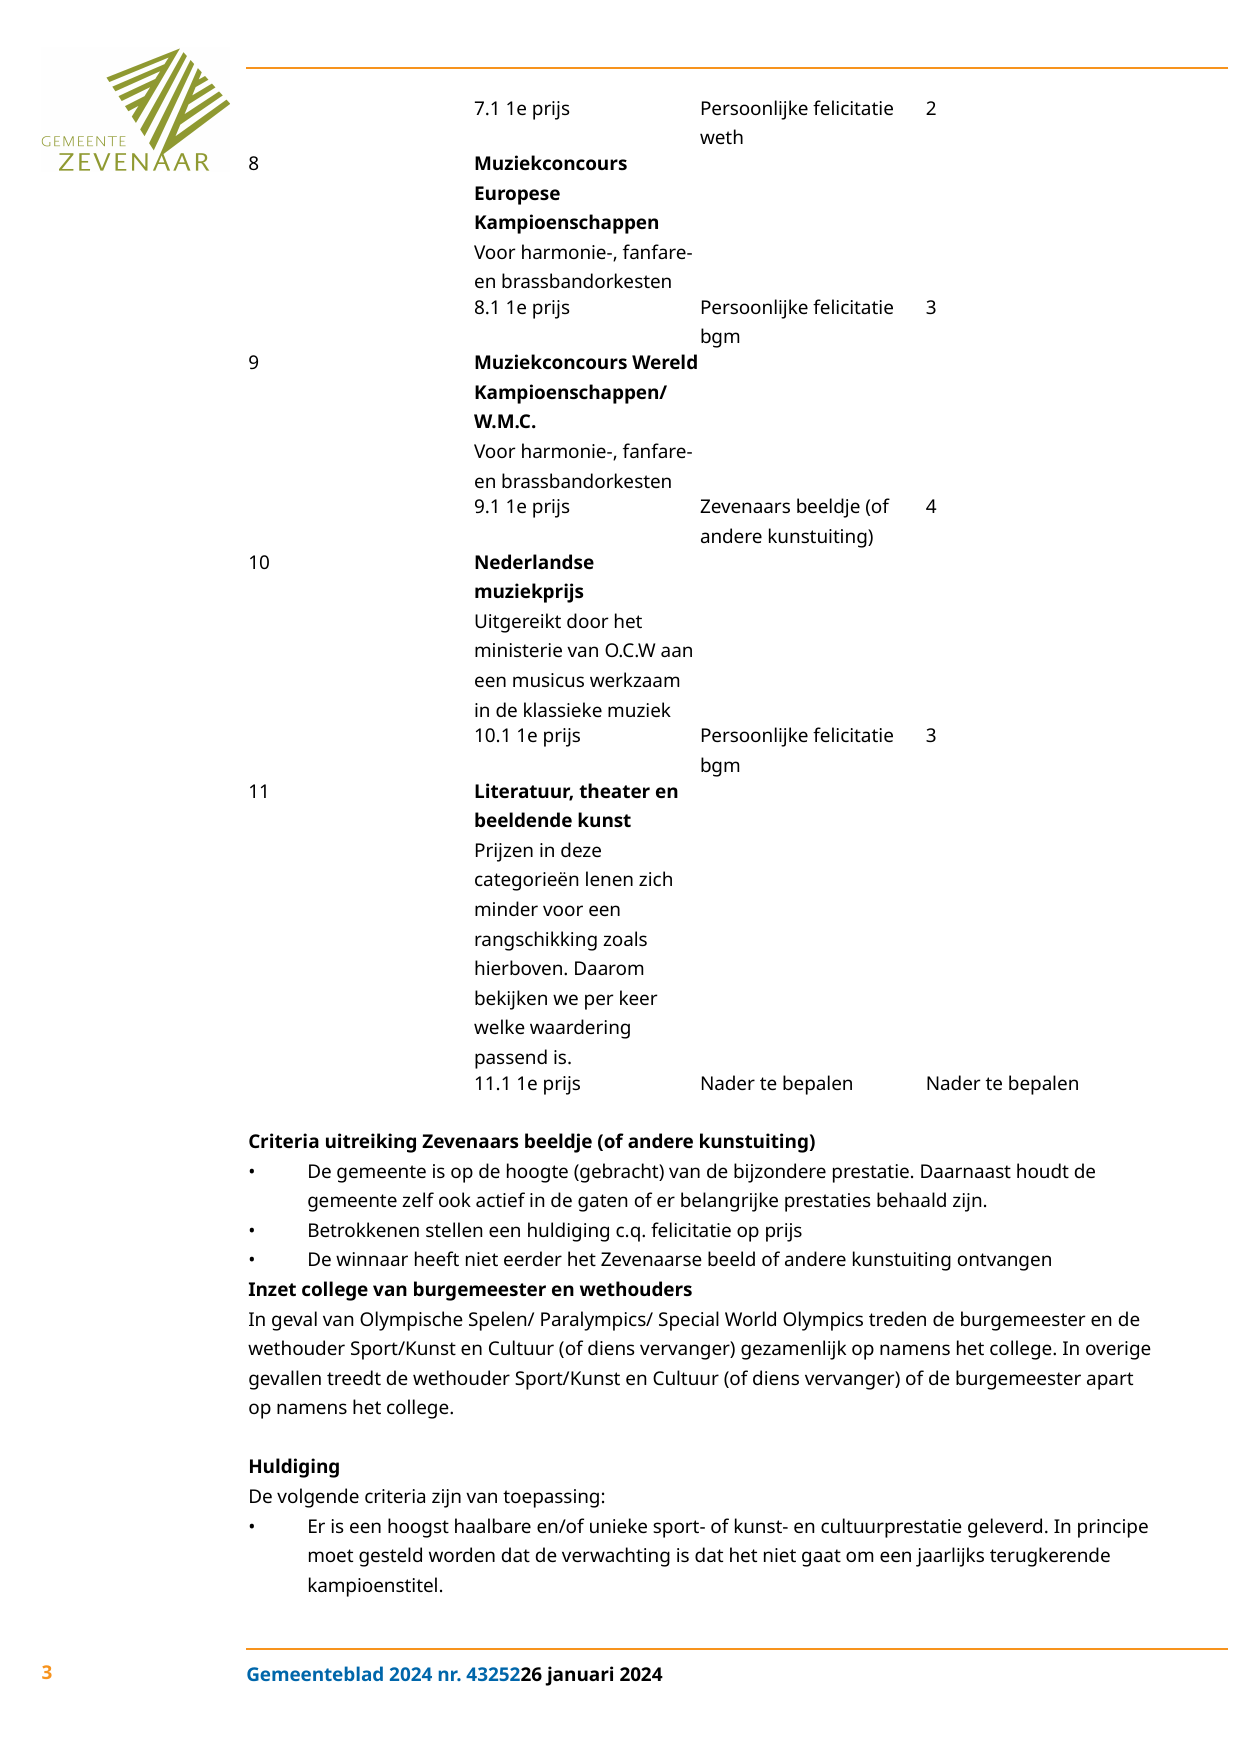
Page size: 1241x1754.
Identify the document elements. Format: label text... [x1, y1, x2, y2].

text Criteria uitreiking Zevenaars beeldje (of andere kunstuiting) [248, 1128, 1152, 1154]
table_cell 8 [248, 150, 474, 294]
table_cell Zevenaars beeldje (of andere kunstuiting) [700, 494, 926, 549]
table_cell 9.1 1e prijs [474, 494, 700, 549]
list Er is een hoogst haalbare en/of unieke sport- of kunst- en cultuurprestatie geleverd. In principe moet gesteld worden dat de verwachting is dat het niet gaat om een jaarlijks terugkerende kampioenstitel. [248, 1513, 1152, 1598]
table_cell [248, 294, 474, 349]
list De gemeente is op de hoogte (gebracht) van de bijzondere prestatie. Daarnaast houdt de gemeente zelf ook actief in de gaten of er belangrijke prestaties behaald zijn. [248, 1158, 1152, 1213]
table_cell [248, 494, 474, 549]
list De winnaar heeft niet eerder het Zevenaarse beeld of andere kunstuiting ontvangen [248, 1247, 1152, 1272]
table_cell [700, 150, 926, 294]
table_cell 7.1 1e prijs [474, 95, 700, 150]
table_cell Persoonlijke felicitatie bgm [700, 294, 926, 349]
picture [41, 47, 231, 172]
table_cell [700, 778, 926, 1070]
table_cell [248, 95, 474, 150]
table_cell Muziekconcours Europese Kampioenschappen Voor harmonie-, fanfare- en brassbandorkesten [474, 150, 700, 294]
list Betrokkenen stellen een huldiging c.q. felicitatie op prijs [248, 1217, 1152, 1243]
table_cell [926, 778, 1152, 1070]
table_cell [700, 549, 926, 722]
text In geval van Olympische Spelen/ Paralympics/ Special World Olympics treden de burgemeester en de wethouder Sport/Kunst en Cultuur (of diens vervanger) gezamenlijk op namens het college. In overige gevallen treedt de wethouder Sport/Kunst en Cultuur (of diens vervanger) of de burgemeester apart op namens het college. [248, 1306, 1152, 1420]
table_cell Persoonlijke felicitatie bgm [700, 723, 926, 778]
table_cell 3 [926, 294, 1152, 349]
table_cell 4 [926, 494, 1152, 549]
table_cell [248, 1070, 474, 1096]
table_cell Nader te bepalen [700, 1070, 926, 1096]
table_cell [926, 549, 1152, 722]
table_cell 8.1 1e prijs [474, 294, 700, 349]
table_cell [700, 350, 926, 493]
table_cell 10.1 1e prijs [474, 723, 700, 778]
table_cell Literatuur, theater en beeldende kunst Prijzen in deze categorieën lenen zich minder voor een rangschikking zoals hierboven. Daarom bekijken we per keer welke waardering passend is. [474, 778, 700, 1070]
table_cell Nader te bepalen [926, 1070, 1152, 1096]
table_cell 9 [248, 350, 474, 493]
table_cell [248, 723, 474, 778]
table_cell 11.1 1e prijs [474, 1070, 700, 1096]
table_cell Persoonlijke felicitatie weth [700, 95, 926, 150]
table_cell 11 [248, 778, 474, 1070]
text Inzet college van burgemeester en wethouders [248, 1276, 1152, 1302]
table_cell Muziekconcours Wereld Kampioenschappen/ W.M.C. Voor harmonie-, fanfare- en brassbandorkesten [474, 350, 700, 493]
table_cell 10 [248, 549, 474, 722]
table_cell 3 [926, 723, 1152, 778]
table_cell [926, 350, 1152, 493]
table_cell [926, 150, 1152, 294]
table_cell Nederlandse muziekprijs Uitgereikt door het ministerie van O.C.W aan een musicus werkzaam in de klassieke muziek [474, 549, 700, 722]
text De volgende criteria zijn van toepassing: [248, 1483, 1152, 1509]
table_cell 2 [926, 95, 1152, 150]
text Huldiging [248, 1454, 1152, 1479]
